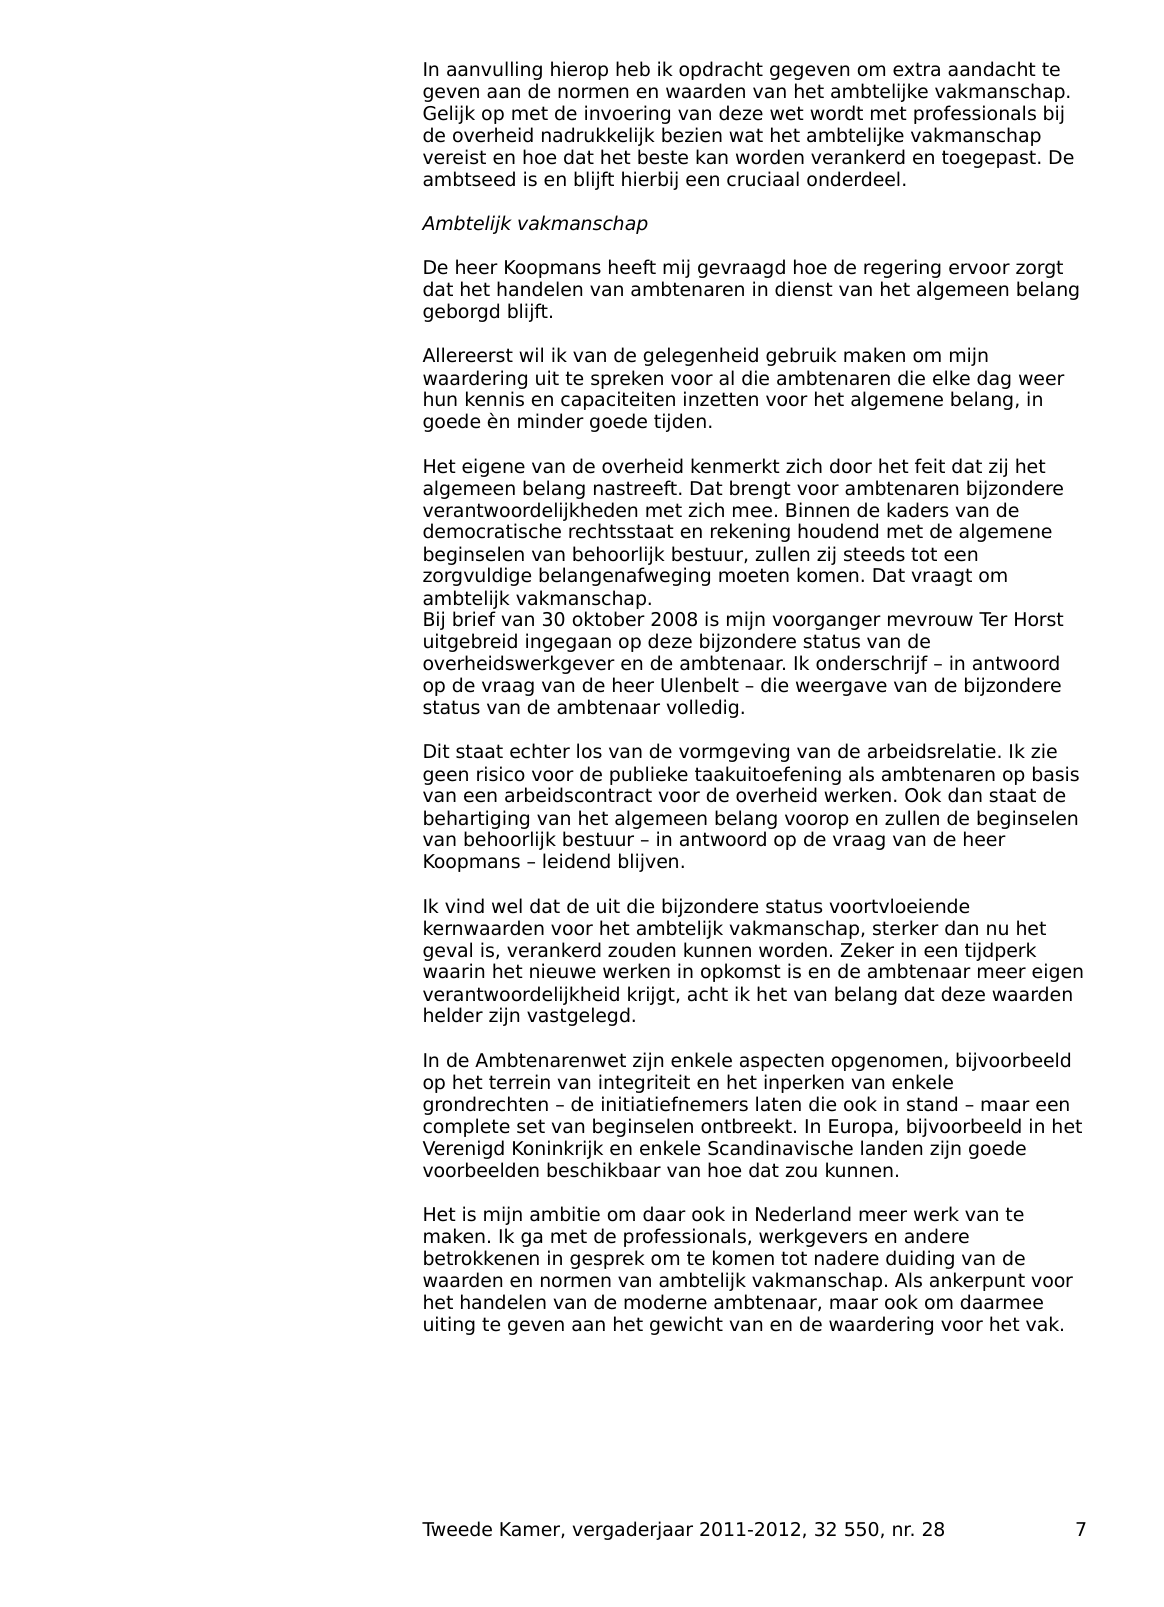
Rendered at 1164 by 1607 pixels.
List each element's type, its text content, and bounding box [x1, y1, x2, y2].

text De heer Koopmans heeft mij gevraagd hoe de regering ervoor zorgt dat het handelen van ambtenaren in dienst van het algemeen belang geborgd blijft. [422, 257, 1087, 323]
text In aanvulling hierop heb ik opdracht gegeven om extra aandacht te geven aan de normen en waarden van het ambtelijke vakmanschap. Gelijk op met de invoering van deze wet wordt met professionals bij de overheid nadrukkelijk bezien wat het ambtelijke vakmanschap vereist en hoe dat het beste kan worden verankerd en toegepast. De ambtseed is en blijft hierbij een cruciaal onderdeel. [422, 59, 1087, 191]
text Bij brief van 30 oktober 2008 is mijn voorganger mevrouw Ter Horst uitgebreid ingegaan op deze bijzondere status van de overheidswerkgever en de ambtenaar. Ik onderschrijf – in antwoord op de vraag van de heer Ulenbelt – die weergave van de bijzondere status van de ambtenaar volledig. [422, 609, 1087, 719]
text Allereerst wil ik van de gelegenheid gebruik maken om mijn waardering uit te spreken voor al die ambtenaren die elke dag weer hun kennis en capaciteiten inzetten voor het algemene belang, in goede èn minder goede tijden. [422, 345, 1087, 433]
text Het is mijn ambitie om daar ook in Nederland meer werk van te maken. Ik ga met de professionals, werkgevers en andere betrokkenen in gesprek om te komen tot nadere duiding van de waarden en normen van ambtelijk vakmanschap. Als ankerpunt voor het handelen van de moderne ambtenaar, maar ook om daarmee uiting te geven aan het gewicht van en de waardering voor het vak. [422, 1204, 1087, 1336]
text Het eigene van de overheid kenmerkt zich door het feit dat zij het algemeen belang nastreeft. Dat brengt voor ambtenaren bijzondere verantwoordelijkheden met zich mee. Binnen de kaders van de democratische rechtsstaat en rekening houdend met de algemene beginselen van behoorlijk bestuur, zullen zij steeds tot een zorgvuldige belangenafweging moeten komen. Dat vraagt om ambtelijk vakmanschap. [422, 456, 1087, 609]
text Ik vind wel dat de uit die bijzondere status voortvloeiende kernwaarden voor het ambtelijk vakmanschap, sterker dan nu het geval is, verankerd zouden kunnen worden. Zeker in een tijdperk waarin het nieuwe werken in opkomst is en de ambtenaar meer eigen verantwoordelijkheid krijgt, acht ik het van belang dat deze waarden helder zijn vastgelegd. [422, 896, 1087, 1027]
text Dit staat echter los van de vormgeving van de arbeidsrelatie. Ik zie geen risico voor de publieke taakuitoefening als ambtenaren op basis van een arbeidscontract voor de overheid werken. Ook dan staat de behartiging van het algemeen belang voorop en zullen de beginselen van behoorlijk bestuur – in antwoord op de vraag van de heer Koopmans – leidend blijven. [422, 741, 1087, 873]
subtitle Ambtelijk vakmanschap [422, 213, 1087, 235]
text In de Ambtenarenwet zijn enkele aspecten opgenomen, bijvoorbeeld op het terrein van integriteit en het inperken van enkele grondrechten – de initiatiefnemers laten die ook in stand – maar een complete set van beginselen ontbreekt. In Europa, bijvoorbeeld in het Verenigd Koninkrijk en enkele Scandinavische landen zijn goede voorbeelden beschikbaar van hoe dat zou kunnen. [422, 1049, 1087, 1181]
